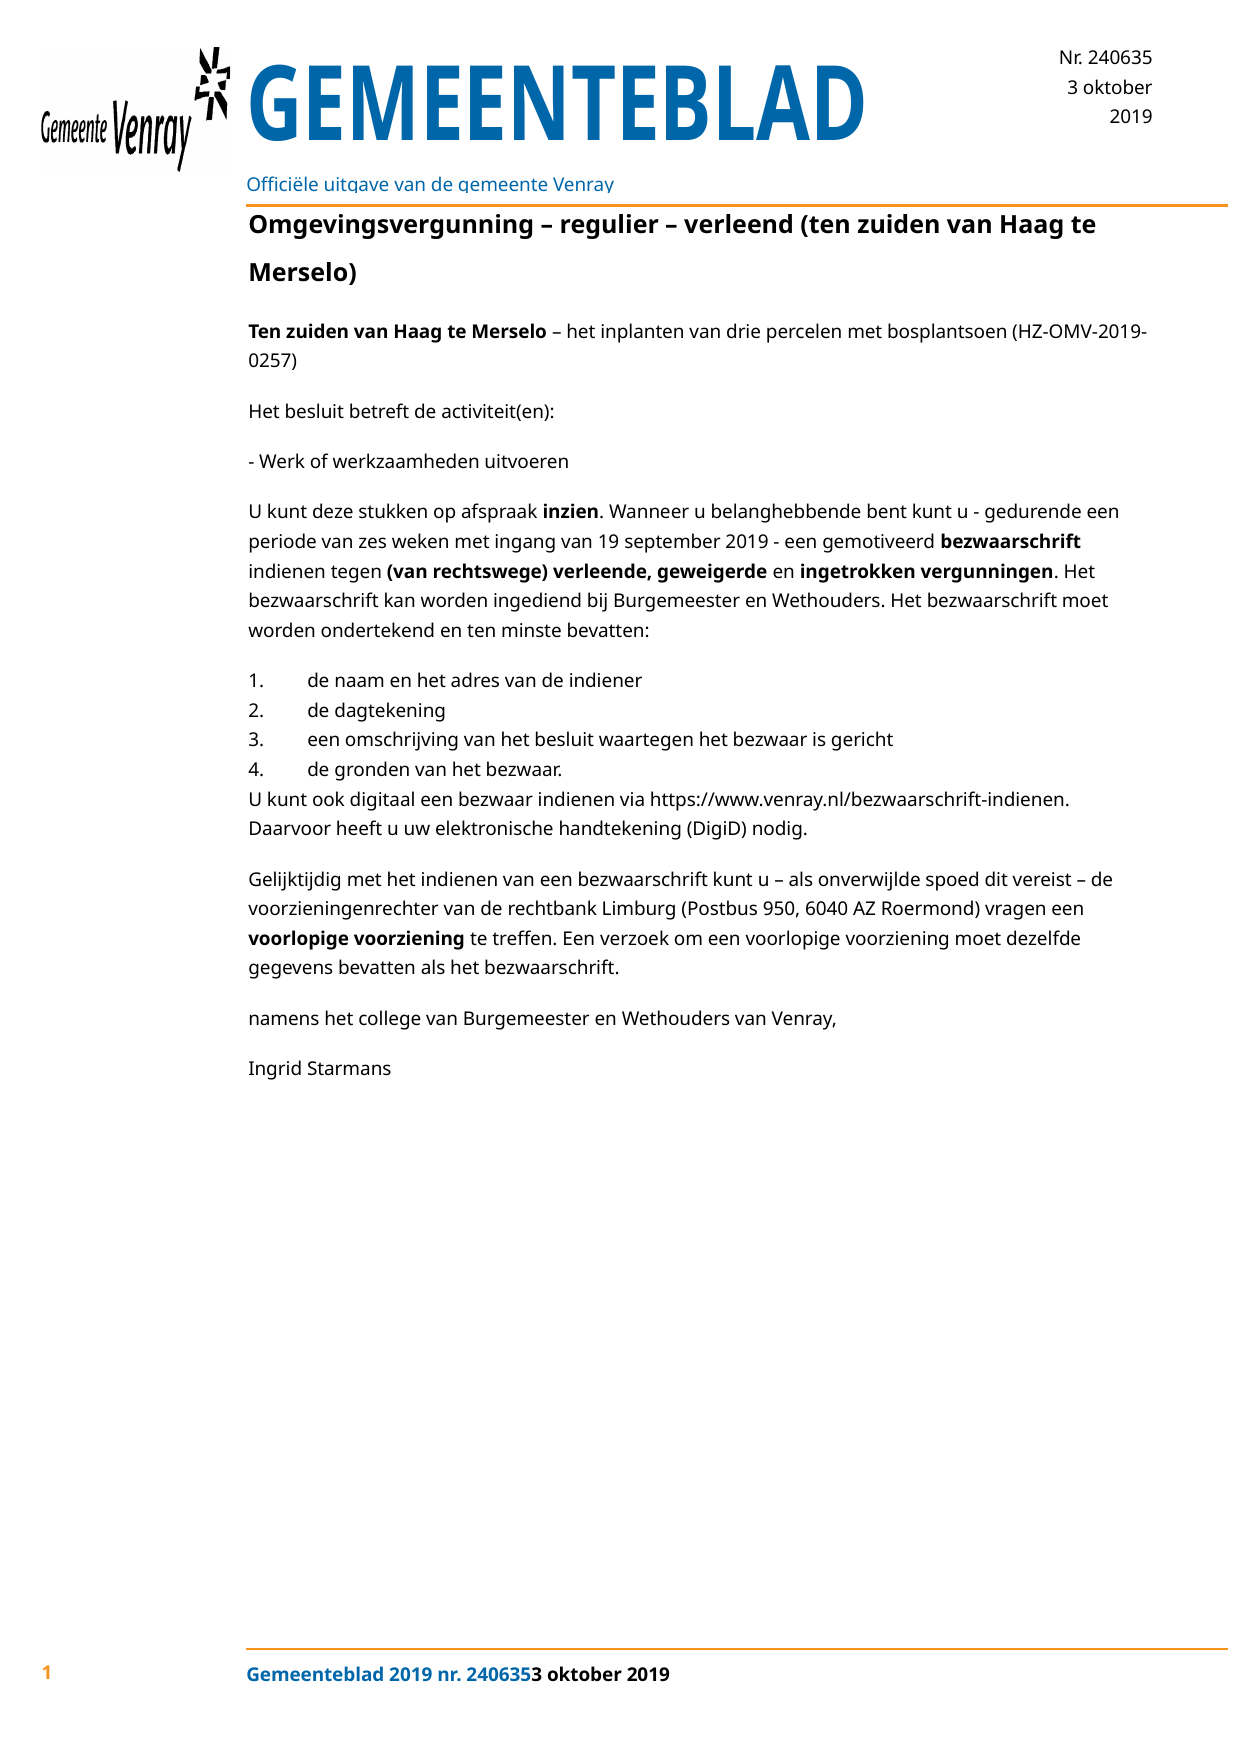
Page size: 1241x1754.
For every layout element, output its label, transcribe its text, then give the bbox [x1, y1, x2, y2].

text - Werk of werkzaamheden uitvoeren [248, 448, 1152, 474]
list de gronden van het bezwaar. [248, 756, 1152, 782]
list de naam en het adres van de indiener [248, 667, 1152, 693]
text U kunt ook digitaal een bezwaar indienen via https://www.venray.nl/bezwaarschrift-indienen. Daarvoor heeft u uw elektronische handtekening (DigiD) nodig. [248, 786, 1152, 841]
list de dagtekening [248, 697, 1152, 723]
text Omgevingsvergunning – regulier – verleend (ten zuiden van Haag te Merselo) [248, 207, 1152, 288]
text Gelijktijdig met het indienen van een bezwaarschrift kunt u – als onverwijlde spoed dit vereist – de voorzieningenrechter van de rechtbank Limburg (Postbus 950, 6040 AZ Roermond) vragen een voorlopige voorziening te treffen. Een verzoek om een voorlopige voorziening moet dezelfde gegevens bevatten als het bezwaarschrift. [248, 866, 1152, 980]
text U kunt deze stukken op afspraak inzien. Wanneer u belanghebbende bent kunt u - gedurende een periode van zes weken met ingang van 19 september 2019 - een gemotiveerd bezwaarschrift indienen tegen (van rechtswege) verleende, geweigerde en ingetrokken vergunningen. Het bezwaarschrift kan worden ingediend bij Burgemeester en Wethouders. Het bezwaarschrift moet worden ondertekend en ten minste bevatten: [248, 499, 1152, 643]
text Ten zuiden van Haag te Merselo – het inplanten van drie percelen met bosplantsoen (HZ-OMV-2019-0257) [248, 318, 1152, 373]
list een omschrijving van het besluit waartegen het bezwaar is gericht [248, 727, 1152, 752]
text Ingrid Starmans [248, 1055, 1152, 1081]
text Het besluit betreft de activiteit(en): [248, 398, 1152, 424]
picture [41, 47, 231, 172]
text namens het college van Burgemeester en Wethouders van Venray, [248, 1005, 1152, 1031]
